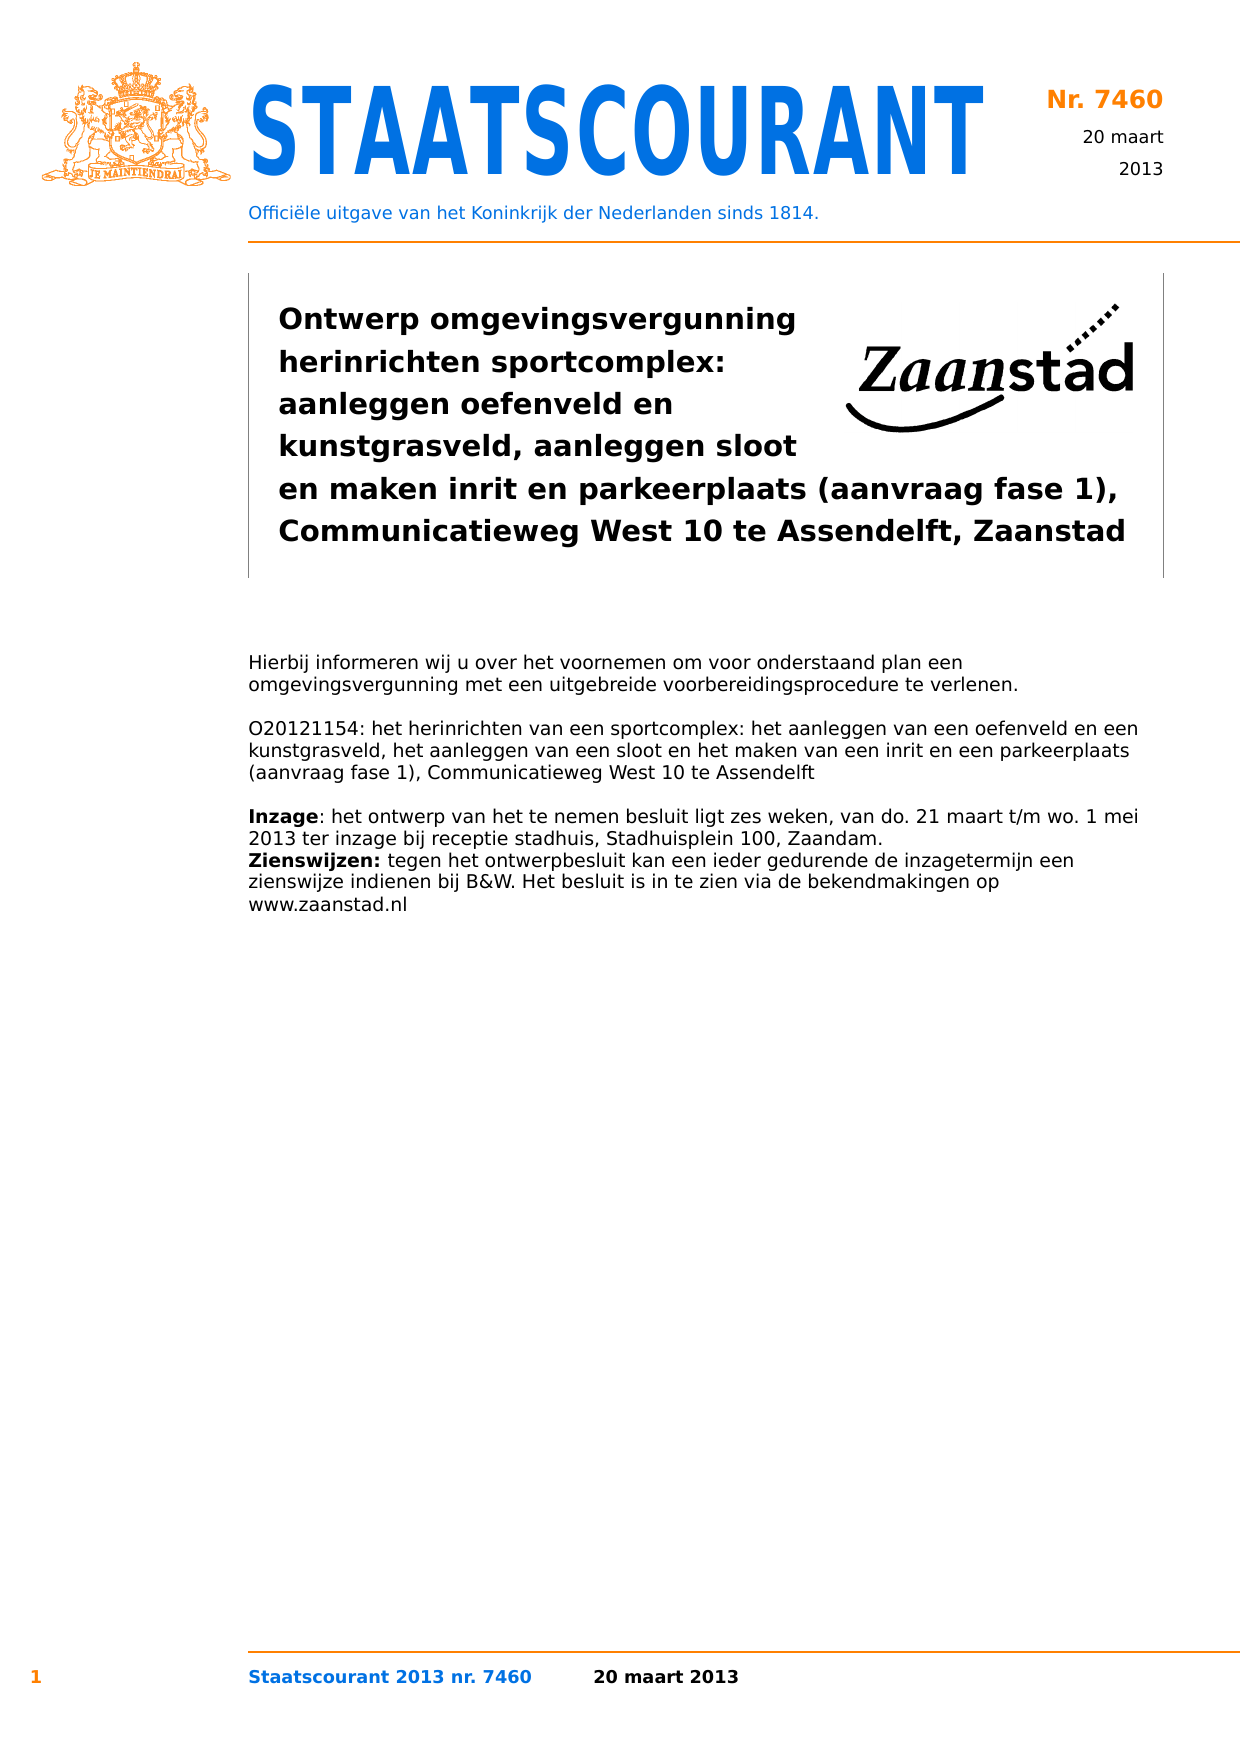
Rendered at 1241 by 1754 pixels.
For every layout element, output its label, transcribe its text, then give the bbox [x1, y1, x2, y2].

text Zienswijzen: tegen het ontwerpbesluit kan een ieder gedurende de inzagetermijn een zienswijze indienen bij B&W. Het besluit is in te zien via de bekendmakingen op www.zaanstad.nl [248, 849, 1163, 915]
table_header [25, 62, 248, 241]
table_cell 2013 [998, 153, 1240, 203]
picture [41, 62, 231, 186]
table_header STAATSCOURANT [248, 62, 998, 203]
text Hierbij informeren wij u over het voornemen om voor onderstaand plan een omgevingsvergunning met een uitgebreide voorbereidingsprocedure te verlenen. [248, 652, 1163, 696]
table_cell Officiële uitgave van het Koninkrijk der Nederlanden sinds 1814. [248, 203, 1240, 241]
picture [844, 302, 1134, 433]
table_cell 20 maart [998, 121, 1240, 153]
table_header Nr. 7460 [998, 62, 1240, 121]
text O20121154: het herinrichten van een sportcomplex: het aanleggen van een oefenveld en een kunstgrasveld, het aanleggen van een sloot en het maken van een inrit en een parkeerplaats (aanvraag fase 1), Communicatieweg West 10 te Assendelft [248, 718, 1163, 784]
subtitle Ontwerp omgevingsvergunning herinrichten sportcomplex: aanleggen oefenveld en kunstgrasveld, aanleggen sloot en maken inrit en parkeerplaats (aanvraag fase 1), Communicatieweg West 10 te Assendelft, Zaanstad [249, 273, 1163, 578]
text Inzage: het ontwerp van het te nemen besluit ligt zes weken, van do. 21 maart t/m wo. 1 mei 2013 ter inzage bij receptie stadhuis, Stadhuisplein 100, Zaandam. [248, 806, 1163, 849]
